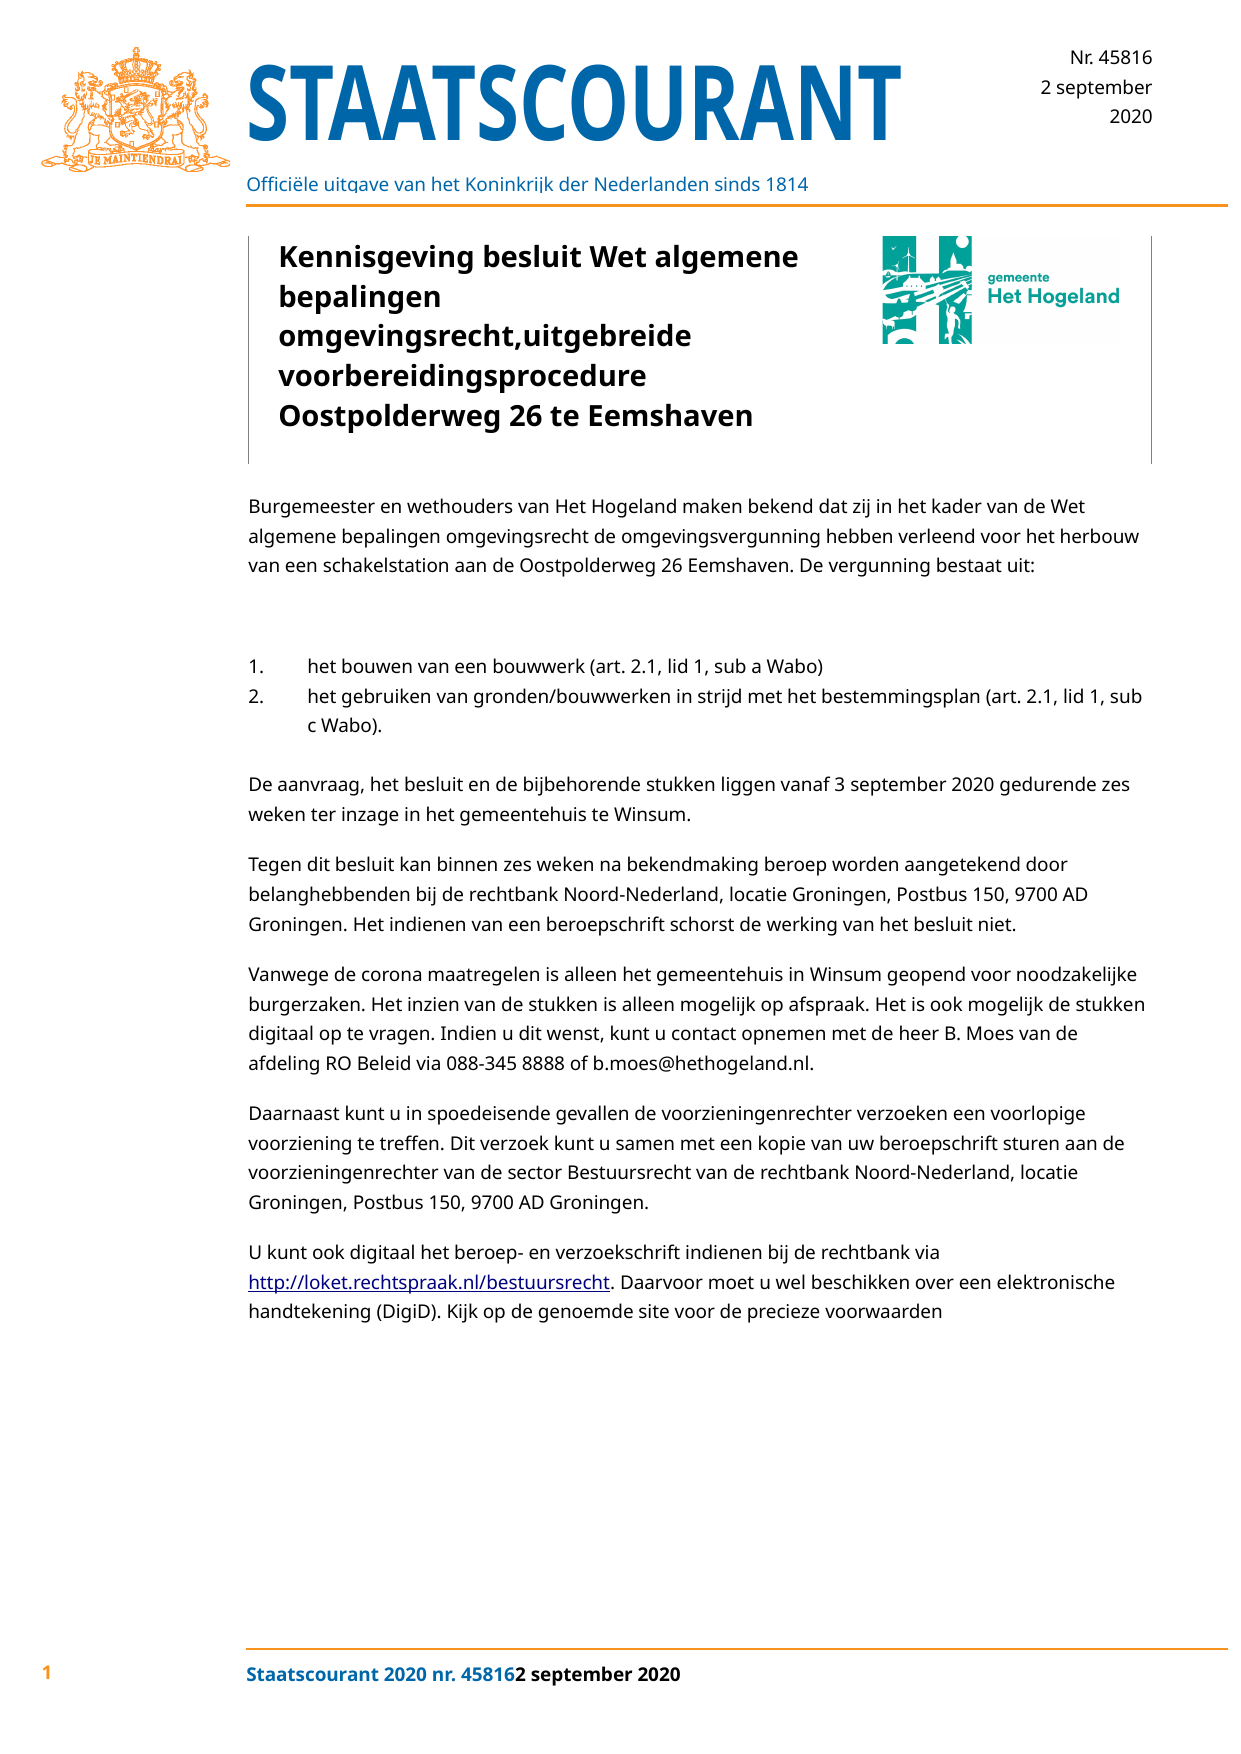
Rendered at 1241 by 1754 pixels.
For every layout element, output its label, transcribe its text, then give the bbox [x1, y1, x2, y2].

table_header Kennisgeving besluit Wet algemene bepalingen omgevingsrecht,uitgebreide voorbereidingsprocedure Oostpolderweg 26 te Eemshaven [249, 236, 850, 464]
table_header [850, 236, 1151, 464]
list het gebruiken van gronden/bouwwerken in strijd met het bestemmingsplan (art. 2.1, lid 1, sub c Wabo). [248, 683, 1152, 738]
text De aanvraag, het besluit en de bijbehorende stukken liggen vanaf 3 september 2020 gedurende zes weken ter inzage in het gemeentehuis te Winsum. [248, 772, 1152, 827]
text U kunt ook digitaal het beroep- en verzoekschrift indienen bij de rechtbank via http://loket.rechtspraak.nl/bestuursrecht. Daarvoor moet u wel beschikken over een elektronische handtekening (DigiD). Kijk op de genoemde site voor de precieze voorwaarden [248, 1239, 1152, 1324]
picture [41, 47, 231, 172]
text Daarnaast kunt u in spoedeisende gevallen de voorzieningenrechter verzoeken een voorlopige voorziening te treffen. Dit verzoek kunt u samen met een kopie van uw beroepschrift sturen aan de voorzieningenrechter van de sector Bestuursrecht van de rechtbank Noord-Nederland, locatie Groningen, Postbus 150, 9700 AD Groningen. [248, 1100, 1152, 1215]
text Tegen dit besluit kan binnen zes weken na bekendmaking beroep worden aangetekend door belanghebbenden bij de rechtbank Noord-Nederland, locatie Groningen, Postbus 150, 9700 AD Groningen. Het indienen van een beroepschrift schorst de werking van het besluit niet. [248, 852, 1152, 937]
text Vanwege de corona maatregelen is alleen het gemeentehuis in Winsum geopend voor noodzakelijke burgerzaken. Het inzien van de stukken is alleen mogelijk op afspraak. Het is ook mogelijk de stukken digitaal op te vragen. Indien u dit wenst, kunt u contact opnemen met de heer B. Moes van de afdeling RO Beleid via 088-345 8888 of b.moes@hethogeland.nl. [248, 961, 1152, 1076]
text Burgemeester en wethouders van Het Hogeland maken bekend dat zij in het kader van de Wet algemene bepalingen omgevingsrecht de omgevingsvergunning hebben verleend voor het herbouw van een schakelstation aan de Oostpolderweg 26 Eemshaven. De vergunning bestaat uit: [248, 493, 1152, 578]
picture [882, 236, 1119, 344]
list het bouwen van een bouwwerk (art. 2.1, lid 1, sub a Wabo) [248, 653, 1152, 679]
